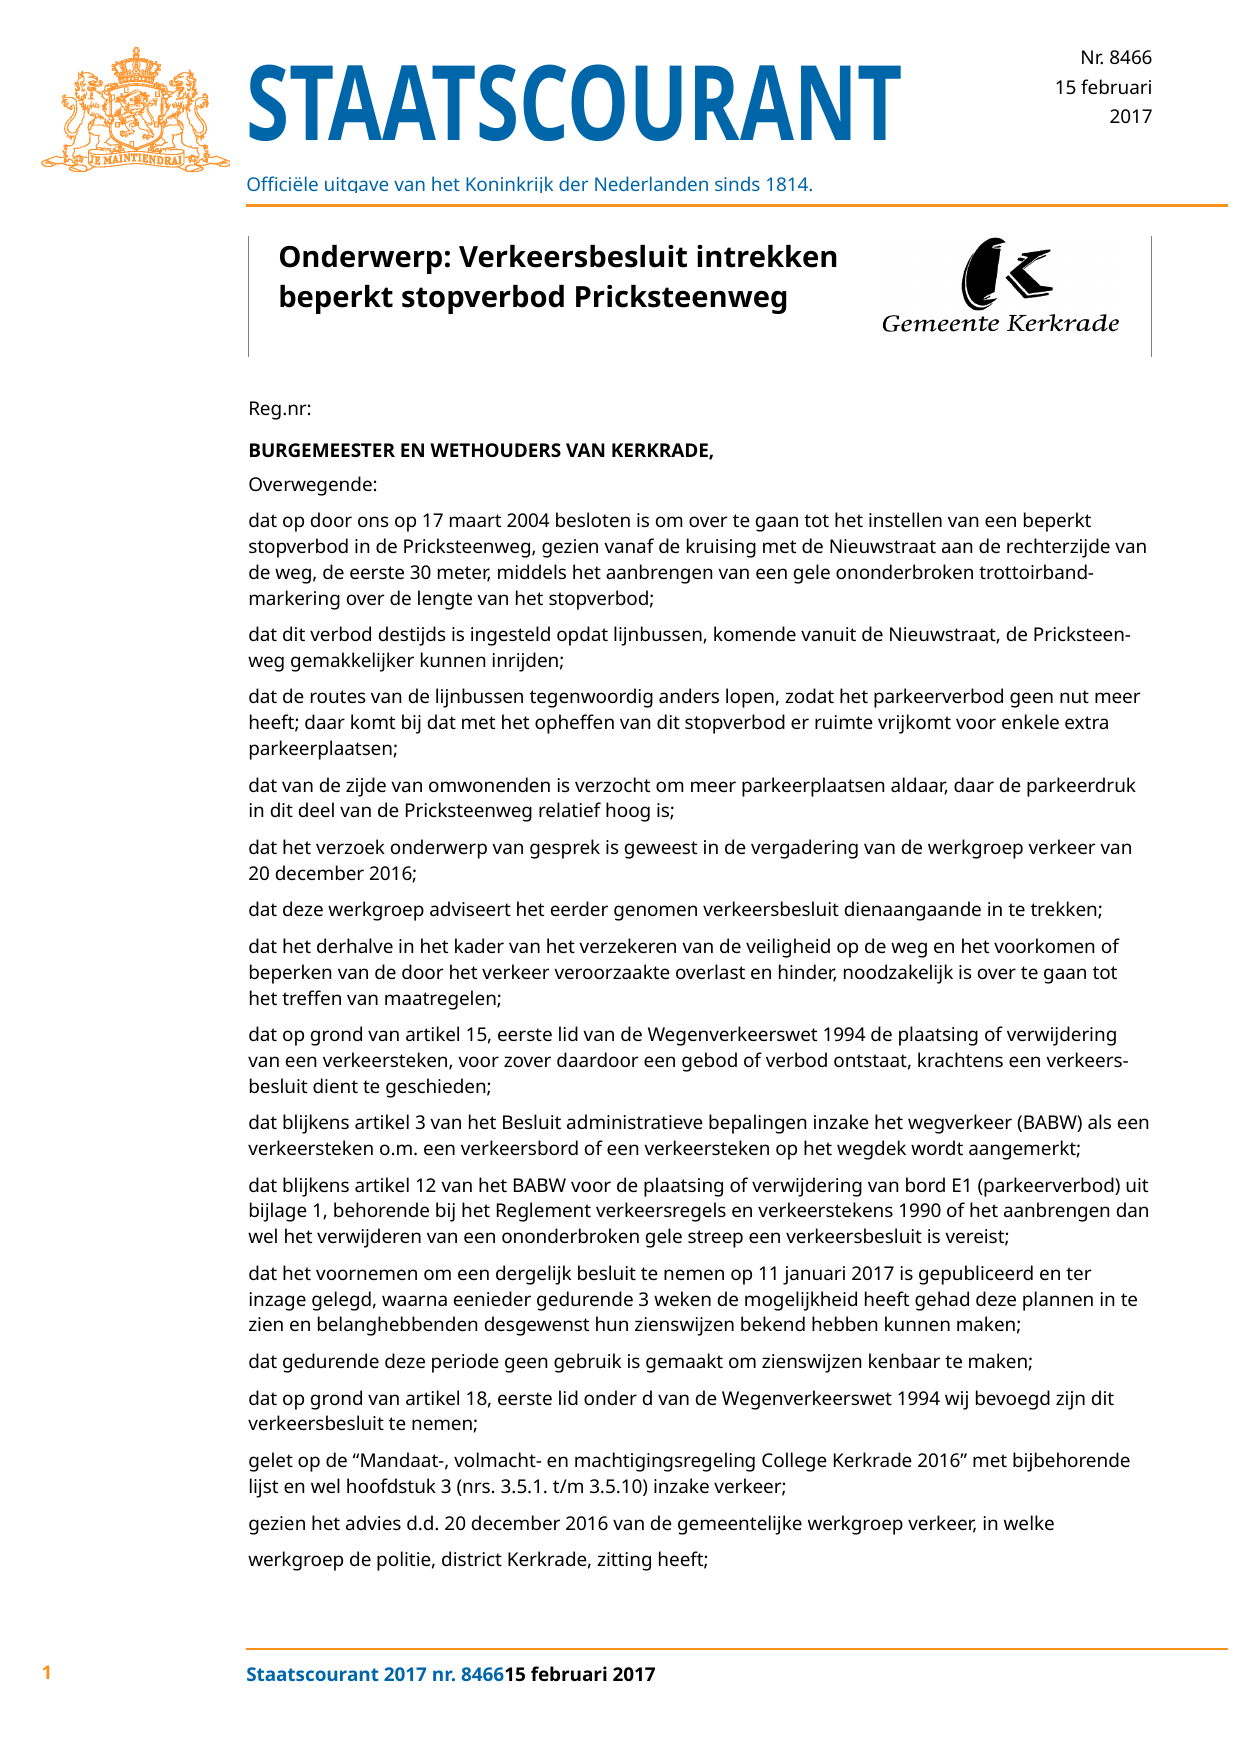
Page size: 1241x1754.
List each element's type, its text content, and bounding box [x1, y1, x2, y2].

picture [882, 236, 1119, 332]
text dat dit verbod destijds is ingesteld opdat lijnbussen, komende vanuit de Nieuwstraat, de Pricksteen-weg gemakkelijker kunnen inrijden; [248, 621, 1152, 673]
text werkgroep de politie, district Kerkrade, zitting heeft; [248, 1546, 1152, 1572]
text Reg.nr: [248, 395, 1152, 421]
text dat gedurende deze periode geen gebruik is gemaakt om zienswijzen kenbaar te maken; [248, 1348, 1152, 1374]
text gelet op de “Mandaat-, volmacht- en machtigingsregeling College Kerkrade 2016” met bijbehorende lijst en wel hoofdstuk 3 (nrs. 3.5.1. t/m 3.5.10) inzake verkeer; [248, 1447, 1152, 1499]
table_header [850, 236, 1151, 357]
text dat het voornemen om een dergelijk besluit te nemen op 11 januari 2017 is gepubliceerd en ter inzage gelegd, waarna eenieder gedurende 3 weken de mogelijkheid heeft gehad deze plannen in te zien en belanghebbenden desgewenst hun zienswijzen bekend hebben kunnen maken; [248, 1260, 1152, 1337]
text dat op grond van artikel 18, eerste lid onder d van de Wegenverkeerswet 1994 wij bevoegd zijn dit verkeersbesluit te nemen; [248, 1385, 1152, 1436]
text dat de routes van de lijnbussen tegenwoordig anders lopen, zodat het parkeerverbod geen nut meer heeft; daar komt bij dat met het opheffen van dit stopverbod er ruimte vrijkomt voor enkele extra parkeerplaatsen; [248, 684, 1152, 761]
picture [41, 47, 231, 172]
text dat op grond van artikel 15, eerste lid van de Wegenverkeerswet 1994 de plaatsing of verwijdering van een verkeersteken, voor zover daardoor een gebod of verbod ontstaat, krachtens een verkeers-besluit dient te geschieden; [248, 1021, 1152, 1099]
text dat blijkens artikel 12 van het BABW voor de plaatsing of verwijdering van bord E1 (parkeerverbod) uit bijlage 1, behorende bij het Reglement verkeersregels en verkeerstekens 1990 of het aanbrengen dan wel het verwijderen van een ononderbroken gele streep een verkeersbesluit is vereist; [248, 1172, 1152, 1249]
text dat blijkens artikel 3 van het Besluit administratieve bepalingen inzake het wegverkeer (BABW) als een verkeersteken o.m. een verkeersbord of een verkeersteken op het wegdek wordt aangemerkt; [248, 1109, 1152, 1161]
text dat op door ons op 17 maart 2004 besloten is om over te gaan tot het instellen van een beperkt stopverbod in de Pricksteenweg, gezien vanaf de kruising met de Nieuwstraat aan de rechterzijde van de weg, de eerste 30 meter, middels het aanbrengen van een gele ononderbroken trottoirband-markering over de lengte van het stopverbod; [248, 507, 1152, 610]
text BURGEMEESTER EN WETHOUDERS VAN KERKRADE, [248, 437, 1152, 462]
text dat deze werkgroep adviseert het eerder genomen verkeersbesluit dienaangaande in te trekken; [248, 897, 1152, 922]
table_header Onderwerp: Verkeersbesluit intrekken beperkt stopverbod Pricksteenweg [249, 236, 850, 357]
text dat van de zijde van omwonenden is verzocht om meer parkeerplaatsen aldaar, daar de parkeerdruk in dit deel van de Pricksteenweg relatief hoog is; [248, 772, 1152, 823]
text dat het derhalve in het kader van het verzekeren van de veiligheid op de weg en het voorkomen of beperken van de door het verkeer veroorzaakte overlast en hinder, noodzakelijk is over te gaan tot het treffen van maatregelen; [248, 933, 1152, 1011]
text Overwegende: [248, 471, 1152, 497]
text gezien het advies d.d. 20 december 2016 van de gemeentelijke werkgroep verkeer, in welke [248, 1510, 1152, 1535]
text dat het verzoek onderwerp van gesprek is geweest in de vergadering van de werkgroep verkeer van 20 december 2016; [248, 834, 1152, 886]
